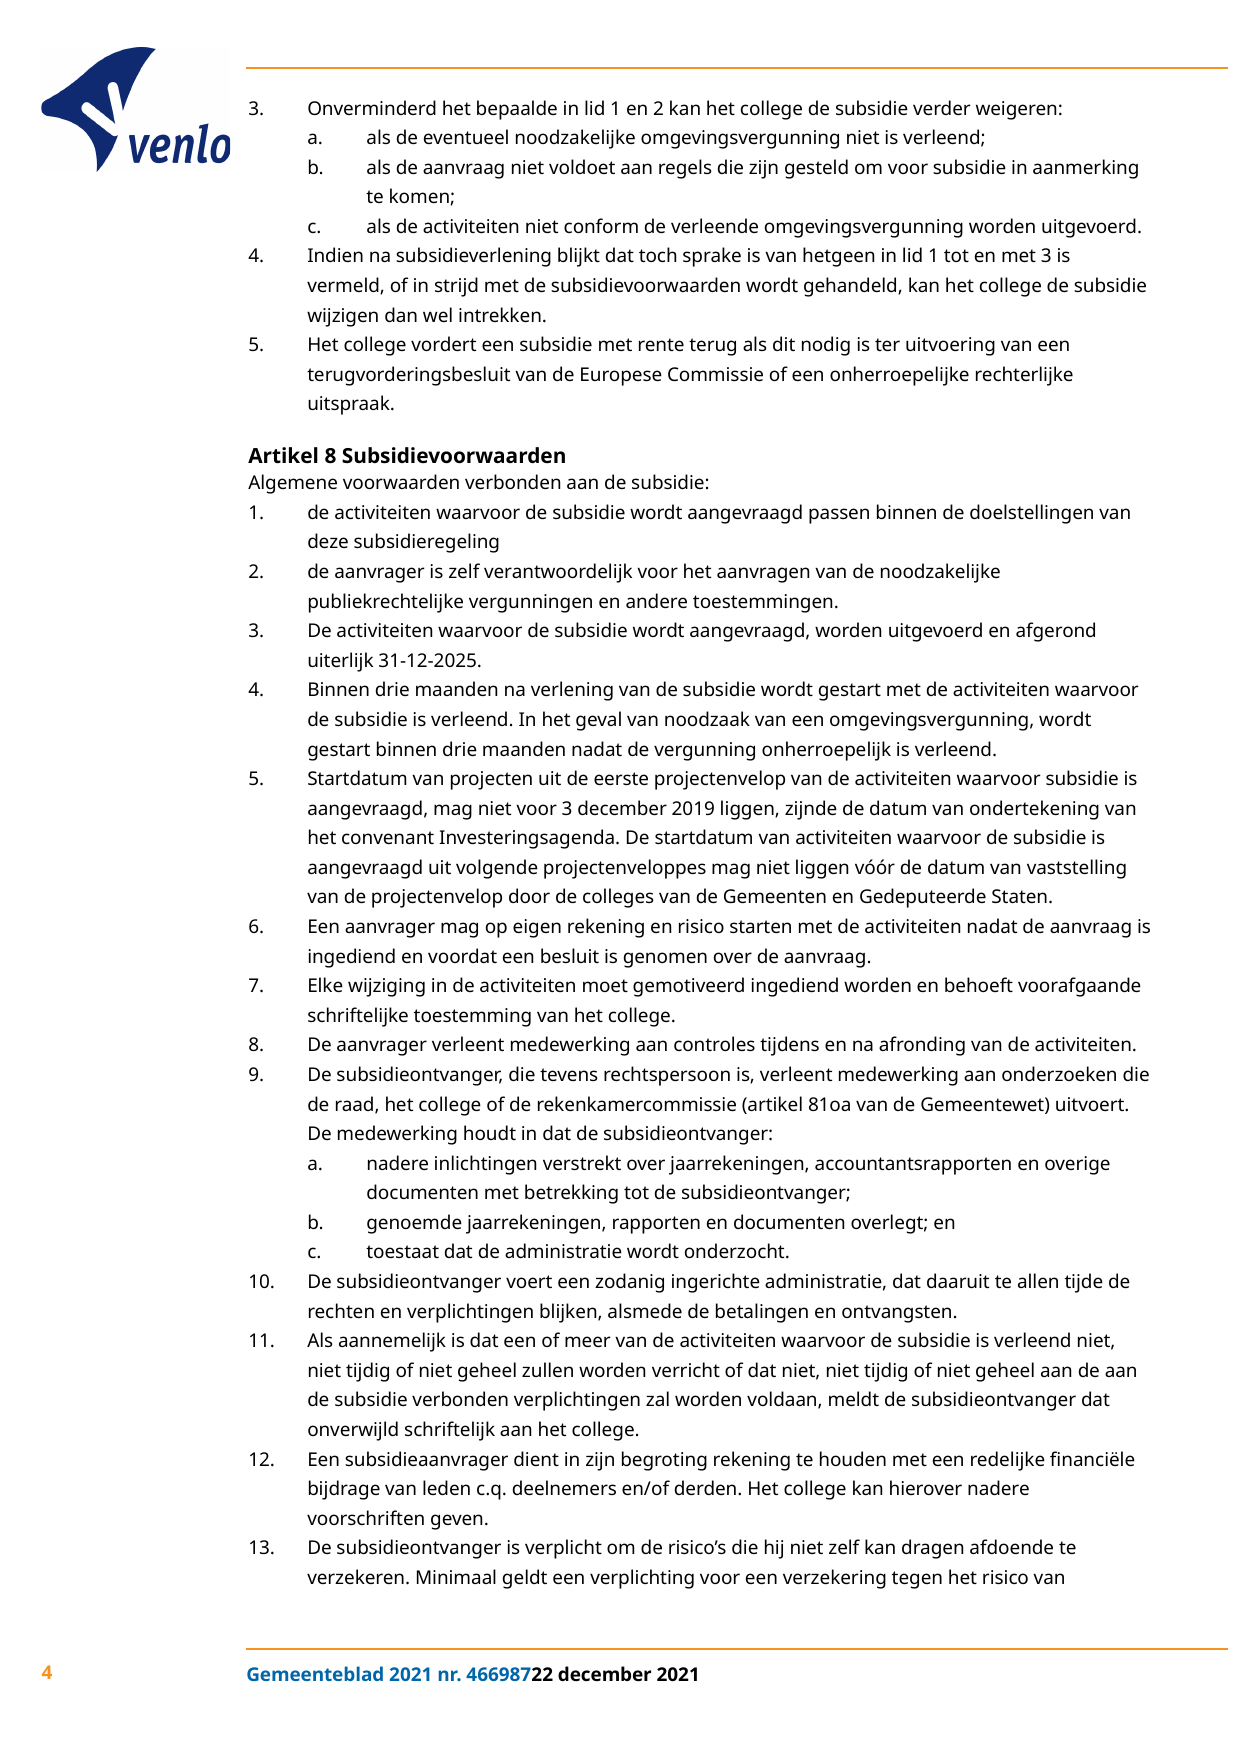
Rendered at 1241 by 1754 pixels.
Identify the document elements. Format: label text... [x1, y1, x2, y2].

text Artikel 8 Subsidievoorwaarden [248, 441, 1152, 469]
list De subsidieontvanger, die tevens rechtspersoon is, verleent medewerking aan onderzoeken die de raad, het college of de rekenkamercommissie (artikel 81oa van de Gemeentewet) uitvoert. De medewerking houdt in dat de subsidieontvanger: [248, 1061, 1152, 1146]
list genoemde jaarrekeningen, rapporten en documenten overlegt; en [307, 1209, 1152, 1235]
list Indien na subsidieverlening blijkt dat toch sprake is van hetgeen in lid 1 tot en met 3 is vermeld, of in strijd met de subsidievoorwaarden wordt gehandeld, kan het college de subsidie wijzigen dan wel intrekken. [248, 243, 1152, 328]
list toestaat dat de administratie wordt onderzocht. [307, 1239, 1152, 1264]
list Een aanvrager mag op eigen rekening en risico starten met de activiteiten nadat de aanvraag is ingediend en voordat een besluit is genomen over de aanvraag. [248, 913, 1152, 968]
list nadere inlichtingen verstrekt over jaarrekeningen, accountantsrapporten en overige documenten met betrekking tot de subsidieontvanger; [307, 1150, 1152, 1205]
list de aanvrager is zelf verantwoordelijk voor het aanvragen van de noodzakelijke publiekrechtelijke vergunningen en andere toestemmingen. [248, 558, 1152, 613]
list Als aannemelijk is dat een of meer van de activiteiten waarvoor de subsidie is verleend niet, niet tijdig of niet geheel zullen worden verricht of dat niet, niet tijdig of niet geheel aan de aan de subsidie verbonden verplichtingen zal worden voldaan, meldt de subsidieontvanger dat onverwijld schriftelijk aan het college. [248, 1327, 1152, 1442]
list De aanvrager verleent medewerking aan controles tijdens en na afronding van de activiteiten. [248, 1032, 1152, 1057]
list Een subsidieaanvrager dient in zijn begroting rekening te houden met een redelijke financiële bijdrage van leden c.q. deelnemers en/of derden. Het college kan hierover nadere voorschriften geven. [248, 1446, 1152, 1531]
list Binnen drie maanden na verlening van de subsidie wordt gestart met de activiteiten waarvoor de subsidie is verleend. In het geval van noodzaak van een omgevingsvergunning, wordt gestart binnen drie maanden nadat de vergunning onherroepelijk is verleend. [248, 677, 1152, 761]
list als de activiteiten niet conform de verleende omgevingsvergunning worden uitgevoerd. [307, 213, 1152, 239]
list De subsidieontvanger voert een zodanig ingerichte administratie, dat daaruit te allen tijde de rechten en verplichtingen blijken, alsmede de betalingen en ontvangsten. [248, 1268, 1152, 1323]
list De activiteiten waarvoor de subsidie wordt aangevraagd, worden uitgevoerd en afgerond uiterlijk 31-12-2025. [248, 617, 1152, 673]
list Elke wijziging in de activiteiten moet gemotiveerd ingediend worden en behoeft voorafgaande schriftelijke toestemming van het college. [248, 972, 1152, 1028]
list Het college vordert een subsidie met rente terug als dit nodig is ter uitvoering van een terugvorderingsbesluit van de Europese Commissie of een onherroepelijke rechterlijke uitspraak. [248, 331, 1152, 416]
list als de aanvraag niet voldoet aan regels die zijn gesteld om voor subsidie in aanmerking te komen; [307, 154, 1152, 209]
list de activiteiten waarvoor de subsidie wordt aangevraagd passen binnen de doelstellingen van deze subsidieregeling [248, 499, 1152, 554]
list De subsidieontvanger is verplicht om de risico’s die hij niet zelf kan dragen afdoende te verzekeren. Minimaal geldt een verplichting voor een verzekering tegen het risico van [248, 1534, 1152, 1590]
text Algemene voorwaarden verbonden aan de subsidie: [248, 469, 1152, 495]
list Onverminderd het bepaalde in lid 1 en 2 kan het college de subsidie verder weigeren: [248, 95, 1152, 121]
picture [41, 47, 231, 172]
list Startdatum van projecten uit de eerste projectenvelop van de activiteiten waarvoor subsidie is aangevraagd, mag niet voor 3 december 2019 liggen, zijnde de datum van ondertekening van het convenant Investeringsagenda. De startdatum van activiteiten waarvoor de subsidie is aangevraagd uit volgende projectenveloppes mag niet liggen vóór de datum van vaststelling van de projectenvelop door de colleges van de Gemeenten en Gedeputeerde Staten. [248, 765, 1152, 909]
list als de eventueel noodzakelijke omgevingsvergunning niet is verleend; [307, 124, 1152, 150]
